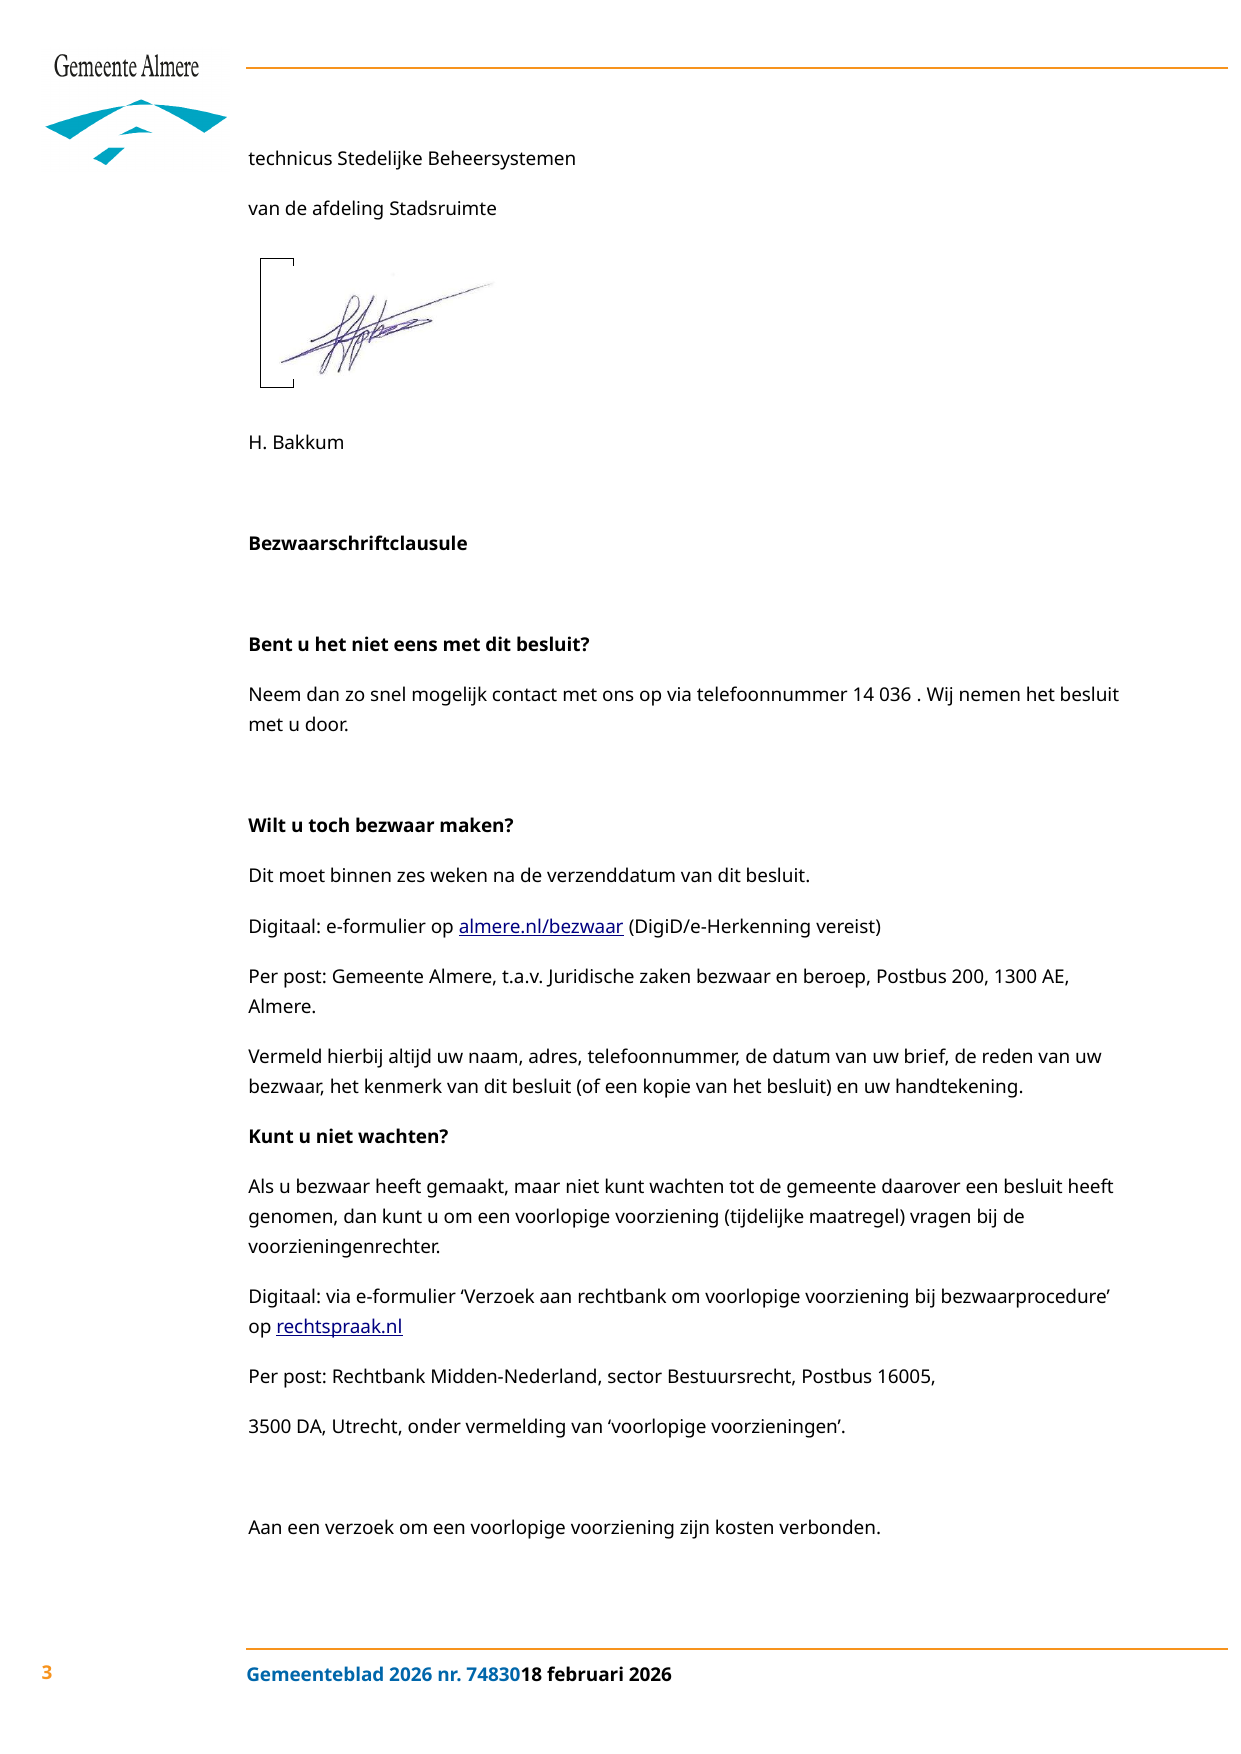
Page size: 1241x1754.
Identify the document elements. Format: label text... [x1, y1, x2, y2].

text Kunt u niet wachten? [248, 1123, 1152, 1149]
text Per post: Rechtbank Midden-Nederland, sector Bestuursrecht, Postbus 16005, [248, 1363, 1152, 1389]
text Aan een verzoek om een voorlopige voorziening zijn kosten verbonden. [248, 1514, 1152, 1540]
text Vermeld hierbij altijd uw naam, adres, telefoonnummer, de datum van uw brief, de reden van uw bezwaar, het kenmerk van dit besluit (of een kopie van het besluit) en uw handtekening. [248, 1043, 1152, 1099]
text Dit moet binnen zes weken na de verzenddatum van dit besluit. [248, 862, 1152, 888]
text Wilt u toch bezwaar maken? [248, 812, 1152, 838]
text 3500 DA, Utrecht, onder vermelding van ‘voorlopige voorzieningen’. [248, 1414, 1152, 1439]
picture [268, 266, 499, 379]
text Bent u het niet eens met dit besluit? [248, 631, 1152, 657]
text van de afdeling Stadsruimte [248, 196, 1152, 221]
text Als u bezwaar heeft gemaakt, maar niet kunt wachten tot de gemeente daarover een besluit heeft genomen, dan kunt u om een voorlopige voorziening (tijdelijke maatregel) vragen bij de voorzieningenrechter. [248, 1174, 1152, 1259]
text Digitaal: via e-formulier ‘Verzoek aan rechtbank om voorlopige voorziening bij bezwaarprocedure’ op rechtspraak.nl [248, 1283, 1152, 1339]
text technicus Stedelijke Beheersystemen [248, 145, 1152, 171]
text Bezwaarschriftclausule [248, 530, 1152, 556]
text H. Bakkum [248, 429, 1152, 455]
text Neem dan zo snel mogelijk contact met ons op via telefoonnummer 14 036 . Wij nemen het besluit met u door. [248, 682, 1152, 737]
text Per post: Gemeente Almere, t.a.v. Juridische zaken bezwaar en beroep, Postbus 200, 1300 AE, Almere. [248, 963, 1152, 1019]
picture [41, 47, 231, 172]
text Digitaal: e-formulier op almere.nl/bezwaar (DigiD/e-Herkenning vereist) [248, 913, 1152, 939]
